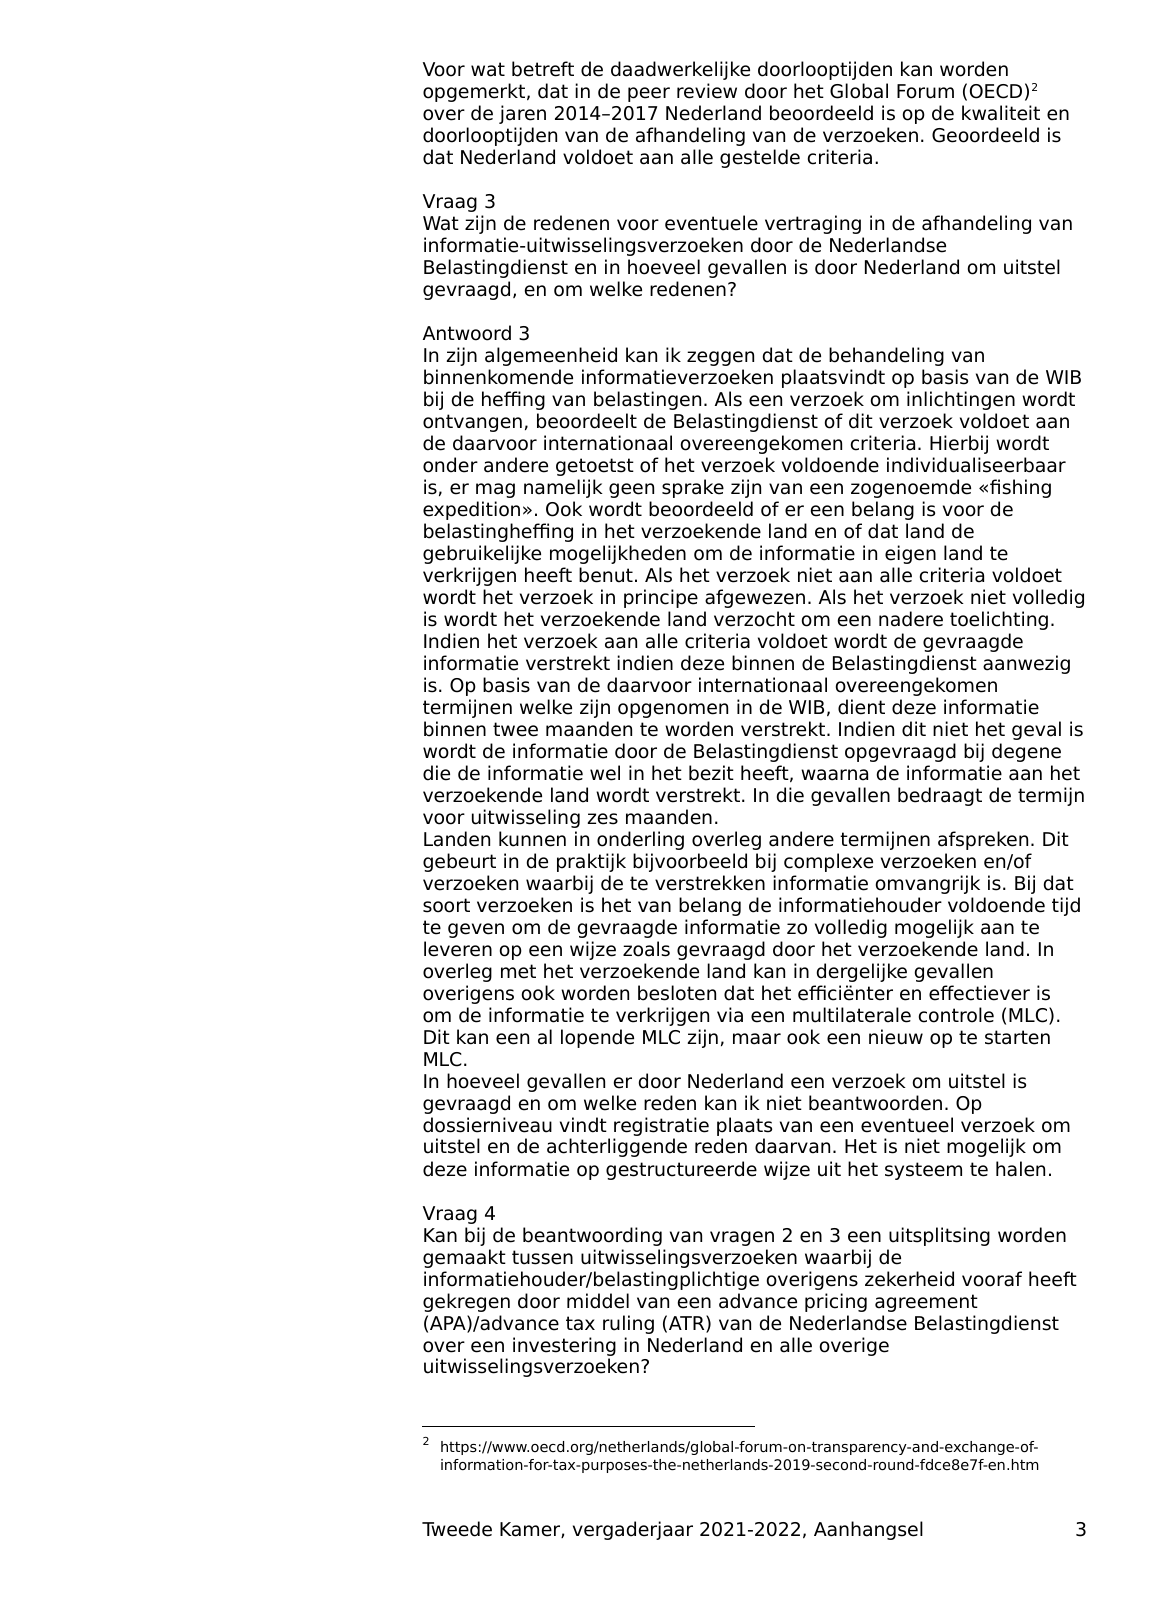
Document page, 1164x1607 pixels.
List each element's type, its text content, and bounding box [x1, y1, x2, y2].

text Landen kunnen in onderling overleg andere termijnen afspreken. Dit gebeurt in de praktijk bijvoorbeeld bij complexe verzoeken en/of verzoeken waarbij de te verstrekken informatie omvangrijk is. Bij dat soort verzoeken is het van belang de informatiehouder voldoende tijd te geven om de gevraagde informatie zo volledig mogelijk aan te leveren op een wijze zoals gevraagd door het verzoekende land. In overleg met het verzoekende land kan in dergelijke gevallen overigens ook worden besloten dat het efficiënter en effectiever is om de informatie te verkrijgen via een multilaterale controle (MLC). Dit kan een al lopende MLC zijn, maar ook een nieuw op te starten MLC. [422, 829, 1087, 1071]
text Voor wat betreft de daadwerkelijke doorlooptijden kan worden opgemerkt, dat in de peer review door het Global Forum (OECD) over de jaren 2014–2017 Nederland beoordeeld is op de kwaliteit en doorlooptijden van de afhandeling van de verzoeken. Geoordeeld is dat Nederland voldoet aan alle gestelde criteria. [422, 59, 1087, 169]
text In zijn algemeenheid kan ik zeggen dat de behandeling van binnenkomende informatieverzoeken plaatsvindt op basis van de WIB bij de heffing van belastingen. Als een verzoek om inlichtingen wordt ontvangen, beoordeelt de Belastingdienst of dit verzoek voldoet aan de daarvoor internationaal overeengekomen criteria. Hierbij wordt onder andere getoetst of het verzoek voldoende individualiseerbaar is, er mag namelijk geen sprake zijn van een zogenoemde «fishing expedition». Ook wordt beoordeeld of er een belang is voor de belastingheffing in het verzoekende land en of dat land de gebruikelijke mogelijkheden om de informatie in eigen land te verkrijgen heeft benut. Als het verzoek niet aan alle criteria voldoet wordt het verzoek in principe afgewezen. Als het verzoek niet volledig is wordt het verzoekende land verzocht om een nadere toelichting. [422, 345, 1087, 631]
text Kan bij de beantwoording van vragen 2 en 3 een uitsplitsing worden gemaakt tussen uitwisselingsverzoeken waarbij de informatiehouder/belastingplichtige overigens zekerheid vooraf heeft gekregen door middel van een advance pricing agreement (APA)/advance tax ruling (ATR) van de Nederlandse Belastingdienst over een investering in Nederland en alle overige uitwisselingsverzoeken? [422, 1224, 1087, 1378]
text Wat zijn de redenen voor eventuele vertraging in de afhandeling van informatie-uitwisselingsverzoeken door de Nederlandse Belastingdienst en in hoeveel gevallen is door Nederland om uitstel gevraagd, en om welke redenen? [422, 213, 1087, 301]
text Indien het verzoek aan alle criteria voldoet wordt de gevraagde informatie verstrekt indien deze binnen de Belastingdienst aanwezig is. Op basis van de daarvoor internationaal overeengekomen termijnen welke zijn opgenomen in de WIB, dient deze informatie binnen twee maanden te worden verstrekt. Indien dit niet het geval is wordt de informatie door de Belastingdienst opgevraagd bij degene die de informatie wel in het bezit heeft, waarna de informatie aan het verzoekende land wordt verstrekt. In die gevallen bedraagt de termijn voor uitwisseling zes maanden. [422, 631, 1087, 829]
text Vraag 4 [422, 1203, 1087, 1224]
text Antwoord 3 [422, 323, 1087, 345]
text In hoeveel gevallen er door Nederland een verzoek om uitstel is gevraagd en om welke reden kan ik niet beantwoorden. Op dossierniveau vindt registratie plaats van een eventueel verzoek om uitstel en de achterliggende reden daarvan. Het is niet mogelijk om deze informatie op gestructureerde wijze uit het systeem te halen. [422, 1071, 1087, 1180]
text Vraag 3 [422, 191, 1087, 213]
text https://www.oecd.org/netherlands/global-forum-on-transparency-and-exchange-of-information-for-tax-purposes-the-netherlands-2019-second-round-fdce8e7f-en.htm [422, 1435, 1087, 1474]
